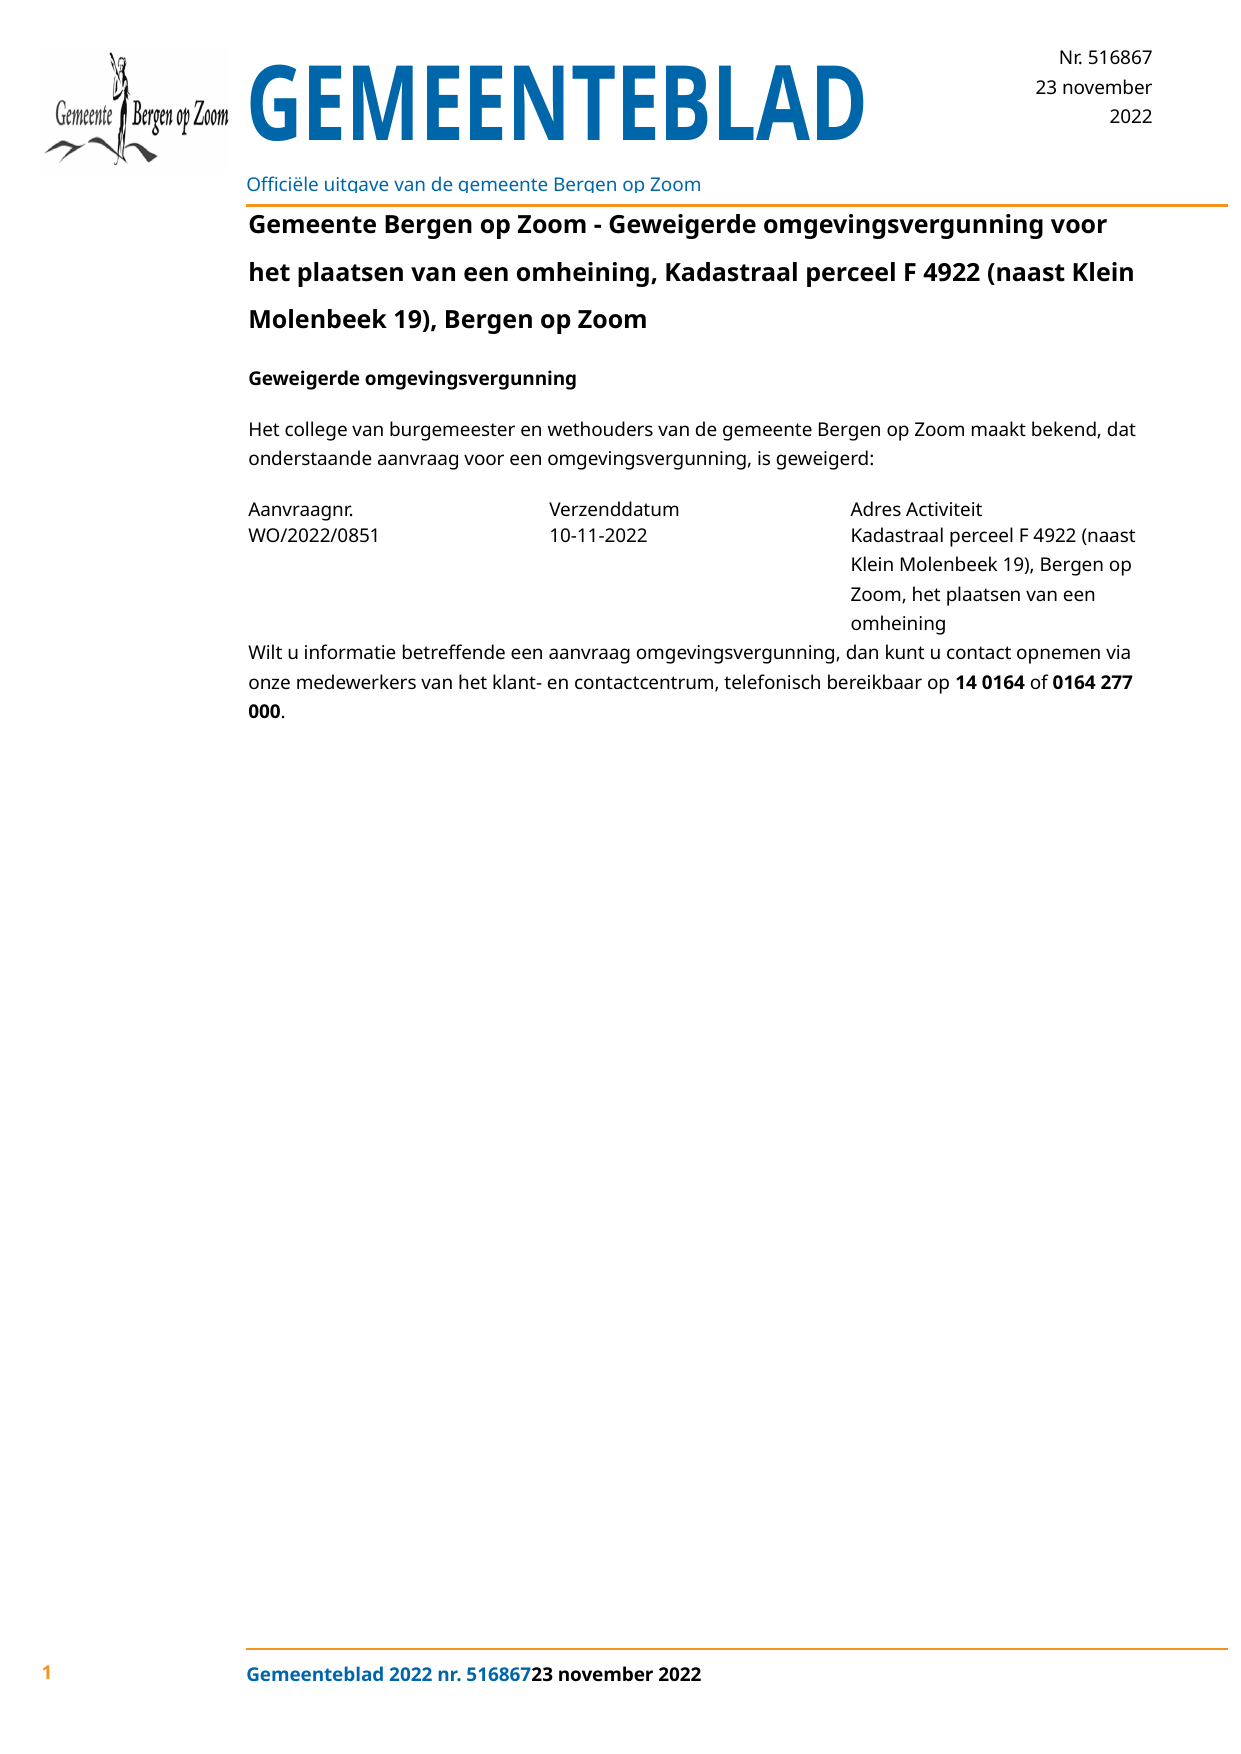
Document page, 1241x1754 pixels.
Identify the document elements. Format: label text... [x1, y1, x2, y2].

table_header Aanvraagnr. [248, 496, 549, 522]
table_cell WO/2022/0851 [248, 522, 549, 636]
text Gemeente Bergen op Zoom - Geweigerde omgevingsvergunning voor het plaatsen van een omheining, Kadastraal perceel F 4922 (naast Klein Molenbeek 19), Bergen op Zoom [248, 207, 1152, 336]
table_header Verzenddatum [549, 496, 850, 522]
table_header Adres Activiteit [850, 496, 1152, 522]
text Wilt u informatie betreffende een aanvraag omgevingsvergunning, dan kunt u contact opnemen via onze medewerkers van het klant- en contactcentrum, telefonisch bereikbaar op 14 0164 of 0164 277 000. [248, 639, 1152, 724]
table_cell Kadastraal perceel F 4922 (naast Klein Molenbeek 19), Bergen op Zoom, het plaatsen van een omheining [850, 522, 1152, 636]
picture [41, 47, 231, 172]
text Geweigerde omgevingsvergunning [248, 366, 1152, 391]
text Het college van burgemeester en wethouders van de gemeente Bergen op Zoom maakt bekend, dat onderstaande aanvraag voor een omgevingsvergunning, is geweigerd: [248, 416, 1152, 471]
table_cell 10-11-2022 [549, 522, 850, 636]
